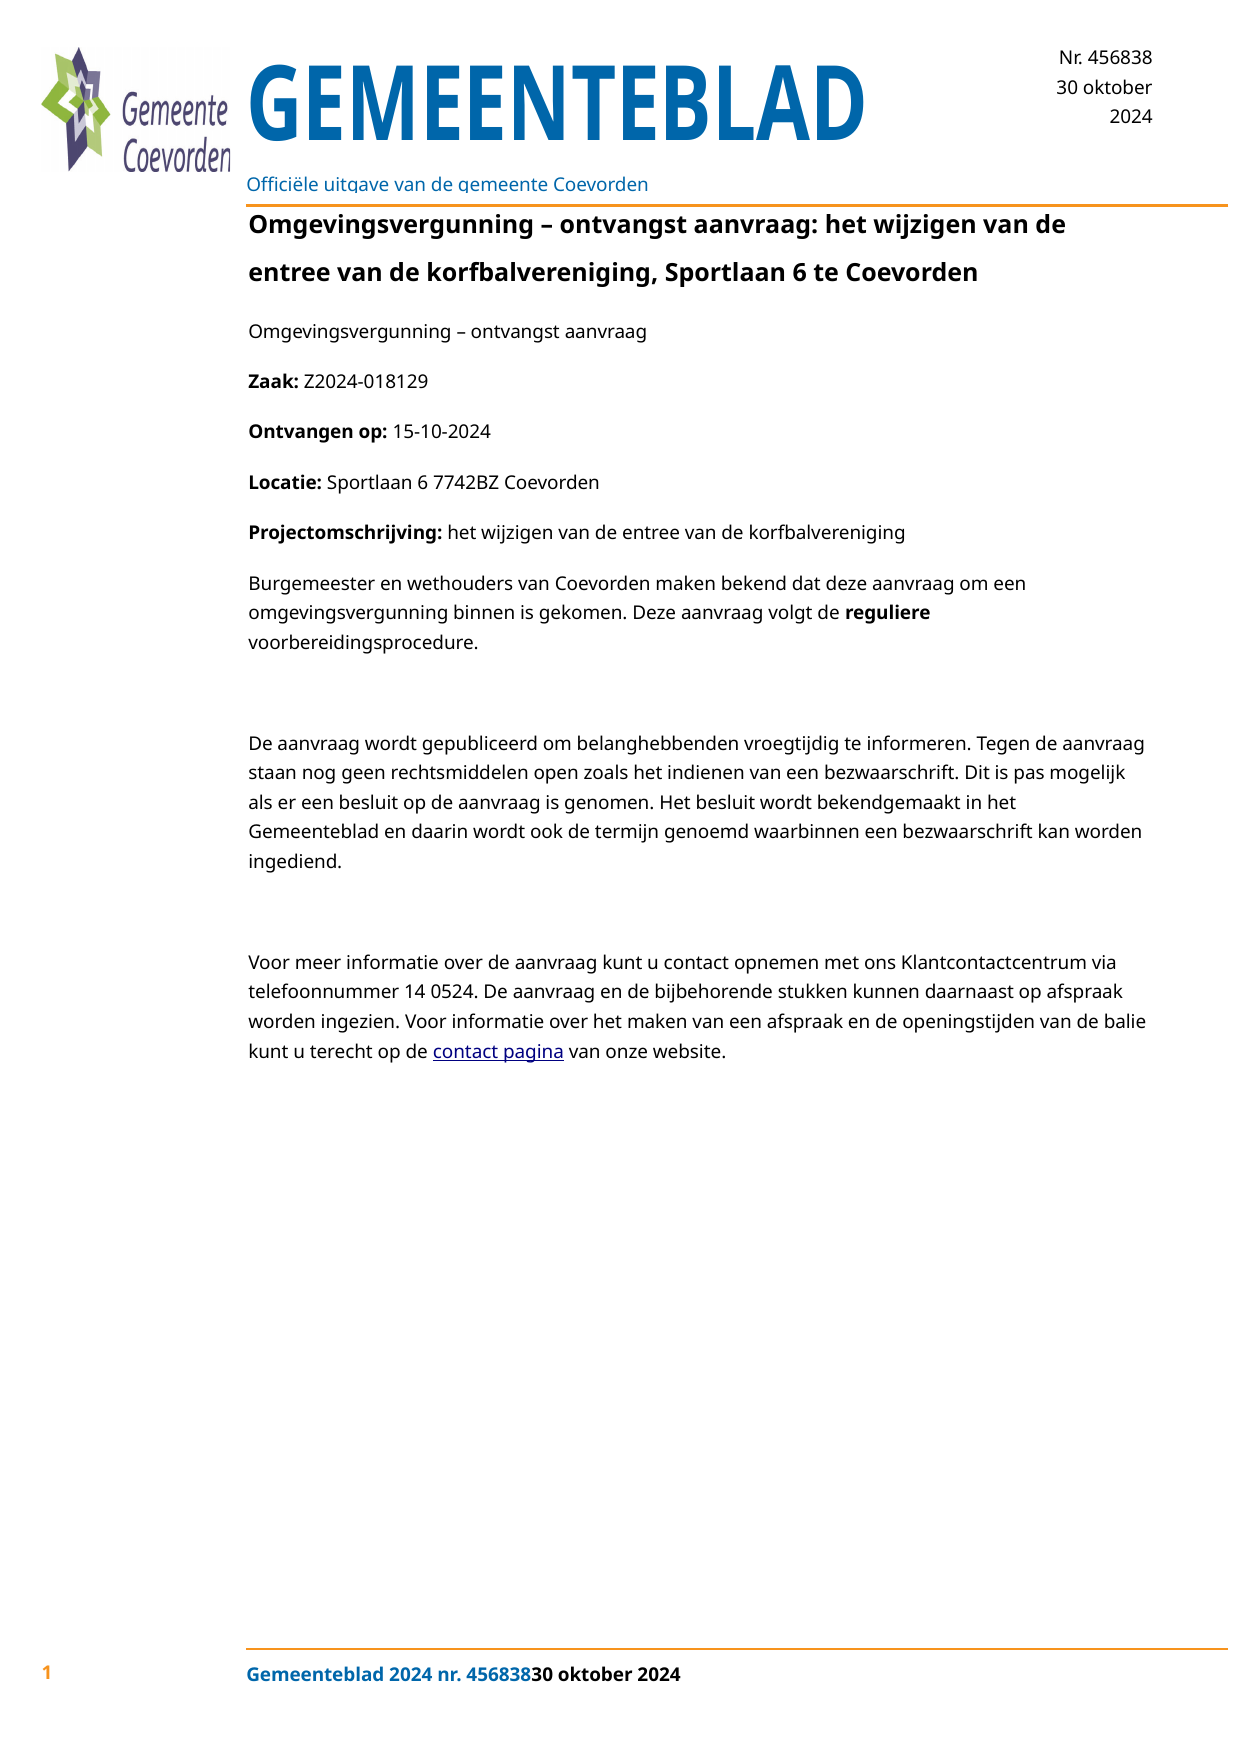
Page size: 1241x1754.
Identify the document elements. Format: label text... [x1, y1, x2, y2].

picture [41, 47, 231, 172]
text Omgevingsvergunning – ontvangst aanvraag: het wijzigen van de entree van de korfbalvereniging, Sportlaan 6 te Coevorden [248, 207, 1152, 288]
text Voor meer informatie over de aanvraag kunt u contact opnemen met ons Klantcontactcentrum via telefoonnummer 14 0524. De aanvraag en de bijbehorende stukken kunnen daarnaast op afspraak worden ingezien. Voor informatie over het maken van een afspraak en de openingstijden van de balie kunt u terecht op de contact pagina van onze website. [248, 949, 1152, 1064]
text Zaak: Z2024-018129 [248, 368, 1152, 394]
text Locatie: Sportlaan 6 7742BZ Coevorden [248, 469, 1152, 495]
text Projectomschrijving: het wijzigen van de entree van de korfbalvereniging [248, 519, 1152, 545]
text Burgemeester en wethouders van Coevorden maken bekend dat deze aanvraag om een omgevingsvergunning binnen is gekomen. Deze aanvraag volgt de reguliere voorbereidingsprocedure. [248, 570, 1152, 655]
text De aanvraag wordt gepubliceerd om belanghebbenden vroegtijdig te informeren. Tegen de aanvraag staan nog geen rechtsmiddelen open zoals het indienen van een bezwaarschrift. Dit is pas mogelijk als er een besluit op de aanvraag is genomen. Het besluit wordt bekendgemaakt in het Gemeenteblad en daarin wordt ook de termijn genoemd waarbinnen een bezwaarschrift kan worden ingediend. [248, 730, 1152, 874]
text Ontvangen op: 15-10-2024 [248, 419, 1152, 444]
text Omgevingsvergunning – ontvangst aanvraag [248, 318, 1152, 344]
